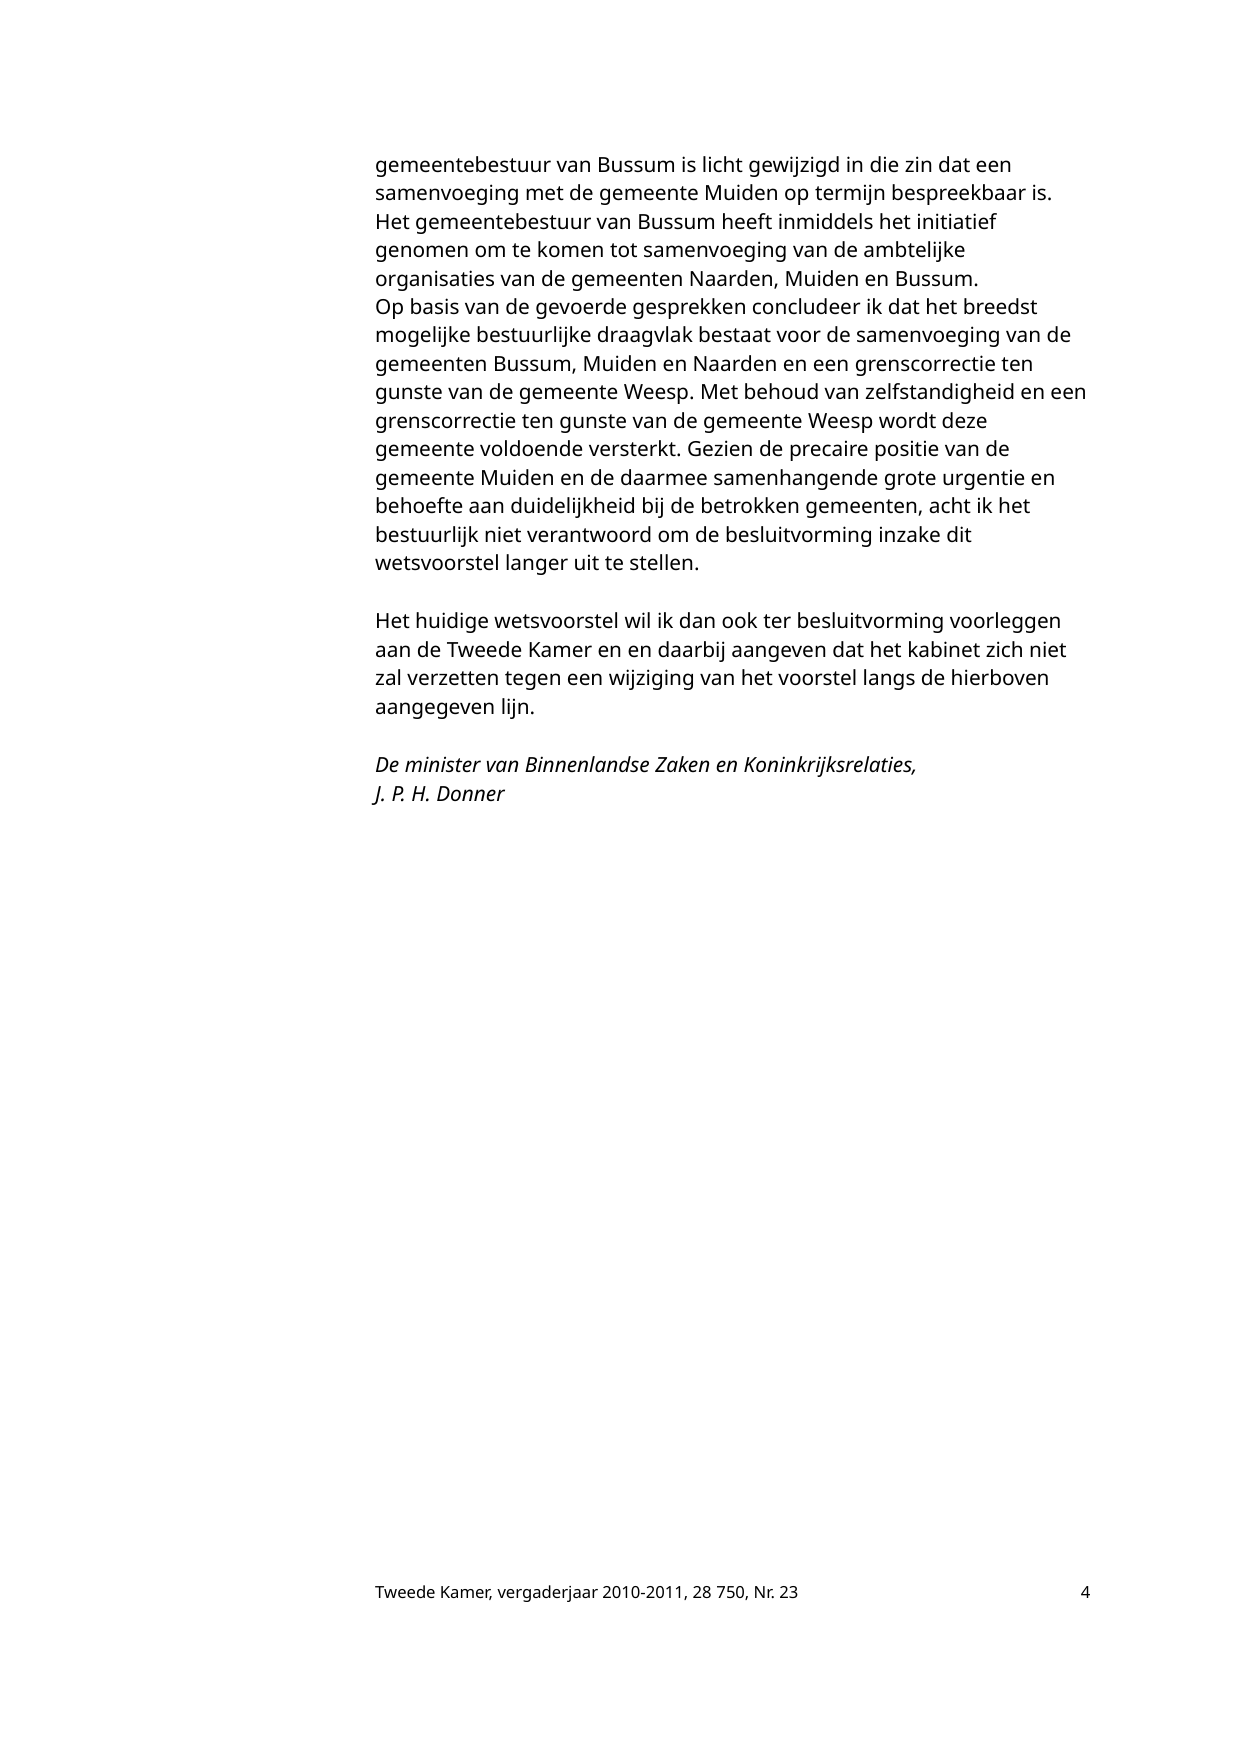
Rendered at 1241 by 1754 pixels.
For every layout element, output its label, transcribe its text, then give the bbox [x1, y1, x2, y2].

text Op basis van de gevoerde gesprekken concludeer ik dat het breedst mogelijke bestuurlijke draagvlak bestaat voor de samenvoeging van de gemeenten Bussum, Muiden en Naarden en een grenscorrectie ten gunste van de gemeente Weesp. Met behoud van zelfstandigheid en een grenscorrectie ten gunste van de gemeente Weesp wordt deze gemeente voldoende versterkt. Gezien de precaire positie van de gemeente Muiden en de daarmee samenhangende grote urgentie en behoefte aan duidelijkheid bij de betrokken gemeenten, acht ik het bestuurlijk niet verantwoord om de besluitvorming inzake dit wetsvoorstel langer uit te stellen. [375, 292, 1090, 577]
text De minister van Binnenlandse Zaken en Koninkrijksrelaties, [375, 750, 1090, 779]
text Het huidige wetsvoorstel wil ik dan ook ter besluitvorming voorleggen aan de Tweede Kamer en en daarbij aangeven dat het kabinet zich niet zal verzetten tegen een wijziging van het voorstel langs de hierboven aangegeven lijn. [375, 607, 1090, 720]
text gemeentebestuur van Bussum is licht gewijzigd in die zin dat een samenvoeging met de gemeente Muiden op termijn bespreekbaar is. Het gemeentebestuur van Bussum heeft inmiddels het initiatief genomen om te komen tot samenvoeging van de ambtelijke organisaties van de gemeenten Naarden, Muiden en Bussum. [375, 150, 1090, 292]
text J. P. H. Donner [375, 779, 1090, 807]
